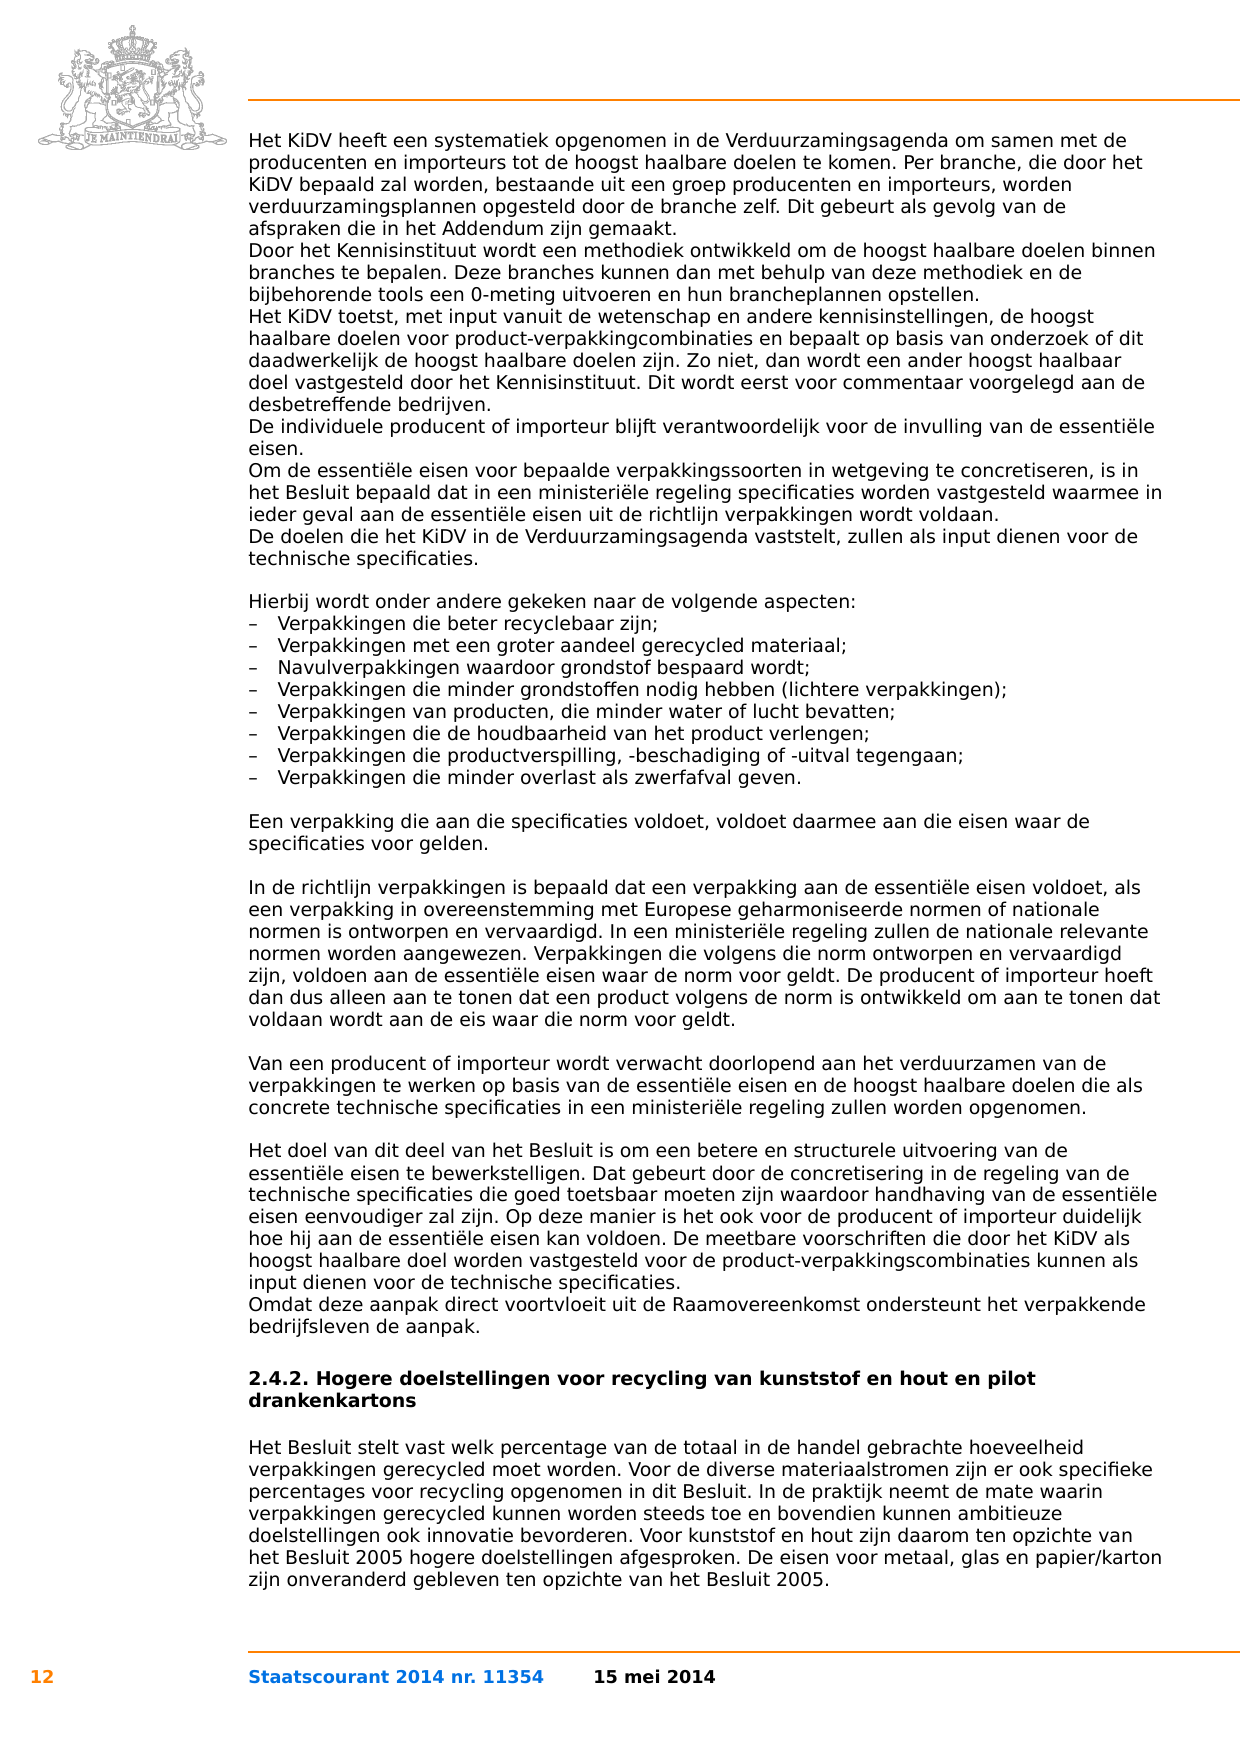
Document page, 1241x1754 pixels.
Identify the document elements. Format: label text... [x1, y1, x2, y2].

text – Verpakkingen met een groter aandeel gerecycled materiaal; [248, 635, 1163, 657]
text Het KiDV toetst, met input vanuit de wetenschap en andere kennisinstellingen, de hoogst haalbare doelen voor product-verpakkingcombinaties en bepaalt op basis van onderzoek of dit daadwerkelijk de hoogst haalbare doelen zijn. Zo niet, dan wordt een ander hoogst haalbaar doel vastgesteld door het Kennisinstituut. Dit wordt eerst voor commentaar voorgelegd aan de desbetreffende bedrijven. [248, 306, 1163, 416]
text Door het Kennisinstituut wordt een methodiek ontwikkeld om de hoogst haalbare doelen binnen branches te bepalen. Deze branches kunnen dan met behulp van deze methodiek en de bijbehorende tools een 0-meting uitvoeren en hun brancheplannen opstellen. [248, 240, 1163, 306]
text Het doel van dit deel van het Besluit is om een betere en structurele uitvoering van de essentiële eisen te bewerkstelligen. Dat gebeurt door de concretisering in de regeling van de technische specificaties die goed toetsbaar moeten zijn waardoor handhaving van de essentiële eisen eenvoudiger zal zijn. Op deze manier is het ook voor de producent of importeur duidelijk hoe hij aan de essentiële eisen kan voldoen. De meetbare voorschriften die door het KiDV als hoogst haalbare doel worden vastgesteld voor de product-verpakkingscombinaties kunnen als input dienen voor de technische specificaties. [248, 1140, 1163, 1294]
text – Verpakkingen die minder grondstoffen nodig hebben (lichtere verpakkingen); [248, 679, 1163, 701]
text Het KiDV heeft een systematiek opgenomen in de Verduurzamingsagenda om samen met de producenten en importeurs tot de hoogst haalbare doelen te komen. Per branche, die door het KiDV bepaald zal worden, bestaande uit een groep producenten en importeurs, worden verduurzamingsplannen opgesteld door de branche zelf. Dit gebeurt als gevolg van de afspraken die in het Addendum zijn gemaakt. [248, 130, 1163, 240]
text Van een producent of importeur wordt verwacht doorlopend aan het verduurzamen van de verpakkingen te werken op basis van de essentiële eisen en de hoogst haalbare doelen die als concrete technische specificaties in een ministeriële regeling zullen worden opgenomen. [248, 1053, 1163, 1118]
subtitle 2.4.2. Hogere doelstellingen voor recycling van kunststof en hout en pilot drankenkartons [248, 1368, 1163, 1412]
text – Verpakkingen van producten, die minder water of lucht bevatten; [248, 701, 1163, 723]
text – Verpakkingen die productverspilling, -beschadiging of -uitval tegengaan; [248, 745, 1163, 767]
text De individuele producent of importeur blijft verantwoordelijk voor de invulling van de essentiële eisen. [248, 416, 1163, 459]
text Het Besluit stelt vast welk percentage van de totaal in de handel gebrachte hoeveelheid verpakkingen gerecycled moet worden. Voor de diverse materiaalstromen zijn er ook specifieke percentages voor recycling opgenomen in dit Besluit. In de praktijk neemt de mate waarin verpakkingen gerecycled kunnen worden steeds toe en bovendien kunnen ambitieuze doelstellingen ook innovatie bevorderen. Voor kunststof en hout zijn daarom ten opzichte van het Besluit 2005 hogere doelstellingen afgesproken. De eisen voor metaal, glas en papier/karton zijn onveranderd gebleven ten opzichte van het Besluit 2005. [248, 1437, 1163, 1591]
text Omdat deze aanpak direct voortvloeit uit de Raamovereenkomst ondersteunt het verpakkende bedrijfsleven de aanpak. [248, 1294, 1163, 1338]
text Om de essentiële eisen voor bepaalde verpakkingssoorten in wetgeving te concretiseren, is in het Besluit bepaald dat in een ministeriële regeling specificaties worden vastgesteld waarmee in ieder geval aan de essentiële eisen uit de richtlijn verpakkingen wordt voldaan. [248, 459, 1163, 526]
text – Verpakkingen die de houdbaarheid van het product verlengen; [248, 723, 1163, 745]
text Een verpakking die aan die specificaties voldoet, voldoet daarmee aan die eisen waar de specificaties voor gelden. [248, 811, 1163, 855]
text In de richtlijn verpakkingen is bepaald dat een verpakking aan de essentiële eisen voldoet, als een verpakking in overeenstemming met Europese geharmoniseerde normen of nationale normen is ontworpen en vervaardigd. In een ministeriële regeling zullen de nationale relevante normen worden aangewezen. Verpakkingen die volgens die norm ontworpen en vervaardigd zijn, voldoen aan de essentiële eisen waar de norm voor geldt. De producent of importeur hoeft dan dus alleen aan te tonen dat een product volgens de norm is ontwikkeld om aan te tonen dat voldaan wordt aan de eis waar die norm voor geldt. [248, 877, 1163, 1031]
text De doelen die het KiDV in de Verduurzamingsagenda vaststelt, zullen als input dienen voor de technische specificaties. [248, 526, 1163, 569]
text Hierbij wordt onder andere gekeken naar de volgende aspecten: [248, 591, 1163, 613]
picture [38, 25, 227, 150]
text – Verpakkingen die beter recyclebaar zijn; [248, 613, 1163, 635]
text – Verpakkingen die minder overlast als zwerfafval geven. [248, 767, 1163, 789]
text – Navulverpakkingen waardoor grondstof bespaard wordt; [248, 657, 1163, 679]
